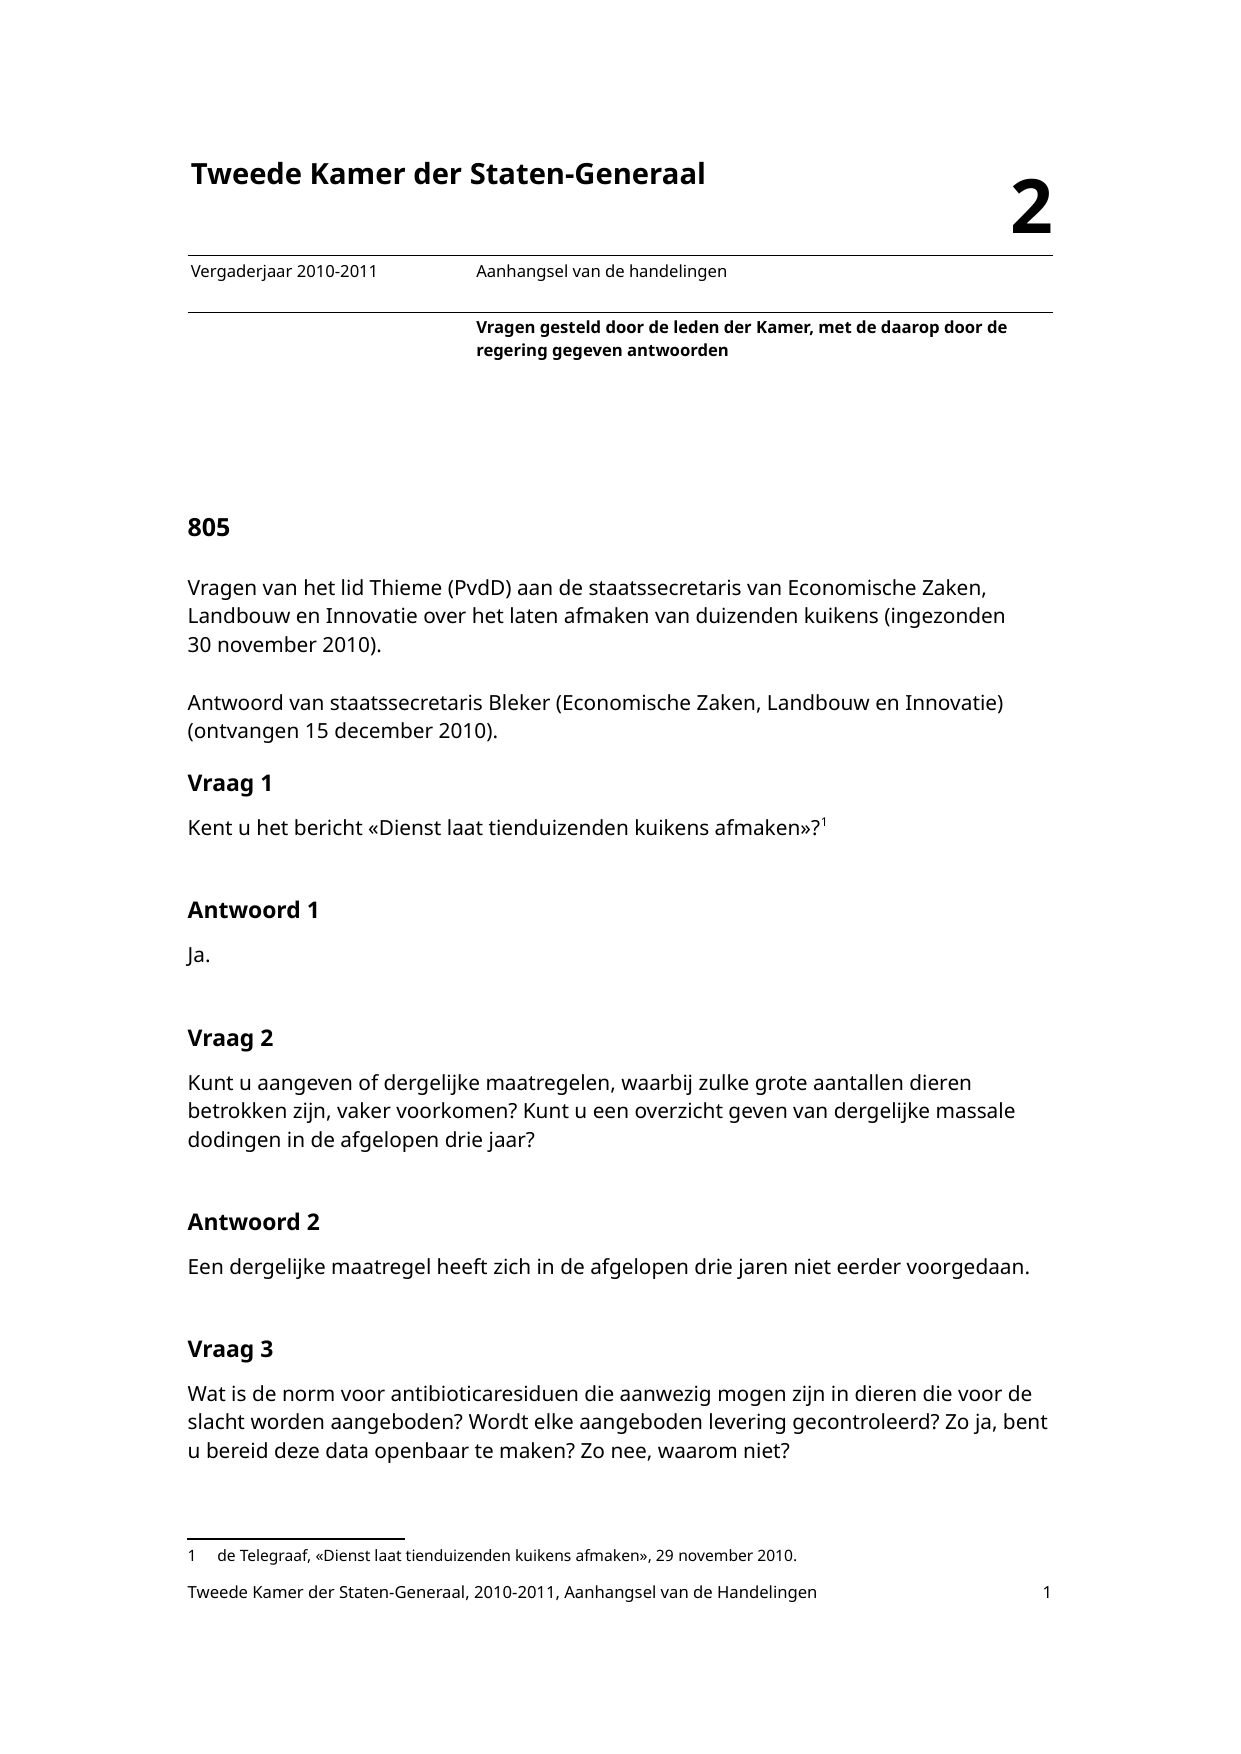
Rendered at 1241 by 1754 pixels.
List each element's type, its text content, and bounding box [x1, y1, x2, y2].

text Antwoord van staatssecretaris Bleker (Economische Zaken, Landbouw en Innovatie) (ontvangen 15 december 2010). [187, 688, 1053, 745]
subtitle Vraag 3 [187, 1333, 1053, 1364]
table_header Tweede Kamer der Staten-Generaal [188, 150, 879, 255]
table_header 2 [880, 150, 1053, 255]
text Kunt u aangeven of dergelijke maatregelen, waarbij zulke grote aantallen dieren betrokken zijn, vaker voorkomen? Kunt u een overzicht geven van dergelijke massale dodingen in de afgelopen drie jaar? [187, 1068, 1053, 1153]
subtitle Antwoord 2 [187, 1206, 1053, 1237]
subtitle Vraag 1 [187, 767, 1053, 798]
text Kent u het bericht «Dienst laat tienduizenden kuikens afmaken»? [187, 813, 1053, 842]
text de Telegraaf, «Dienst laat tienduizenden kuikens afmaken», 29 november 2010. [187, 1538, 1053, 1566]
text Ja. [187, 941, 1053, 969]
text Wat is de norm voor antibioticaresiduen die aanwezig mogen zijn in dieren die voor de slacht worden aangeboden? Wordt elke aangeboden levering gecontroleerd? Zo ja, bent u bereid deze data openbaar te maken? Zo nee, waarom niet? [187, 1379, 1053, 1464]
subtitle Vraag 2 [187, 1022, 1053, 1053]
text 805 [187, 509, 1053, 543]
table_cell [188, 313, 473, 361]
table_cell Aanhangsel van de handelingen [473, 256, 1053, 312]
table_cell Vragen gesteld door de leden der Kamer, met de daarop door de regering gegeven antwoorden [473, 313, 1053, 361]
subtitle Antwoord 1 [187, 894, 1053, 926]
table_cell Vergaderjaar 2010-2011 [188, 256, 473, 312]
text Vragen van het lid Thieme (PvdD) aan de staatssecretaris van Economische Zaken, Landbouw en Innovatie over het laten afmaken van duizenden kuikens (ingezonden 30 november 2010). [187, 573, 1053, 658]
text Een dergelijke maatregel heeft zich in de afgelopen drie jaren niet eerder voorgedaan. [187, 1252, 1053, 1280]
